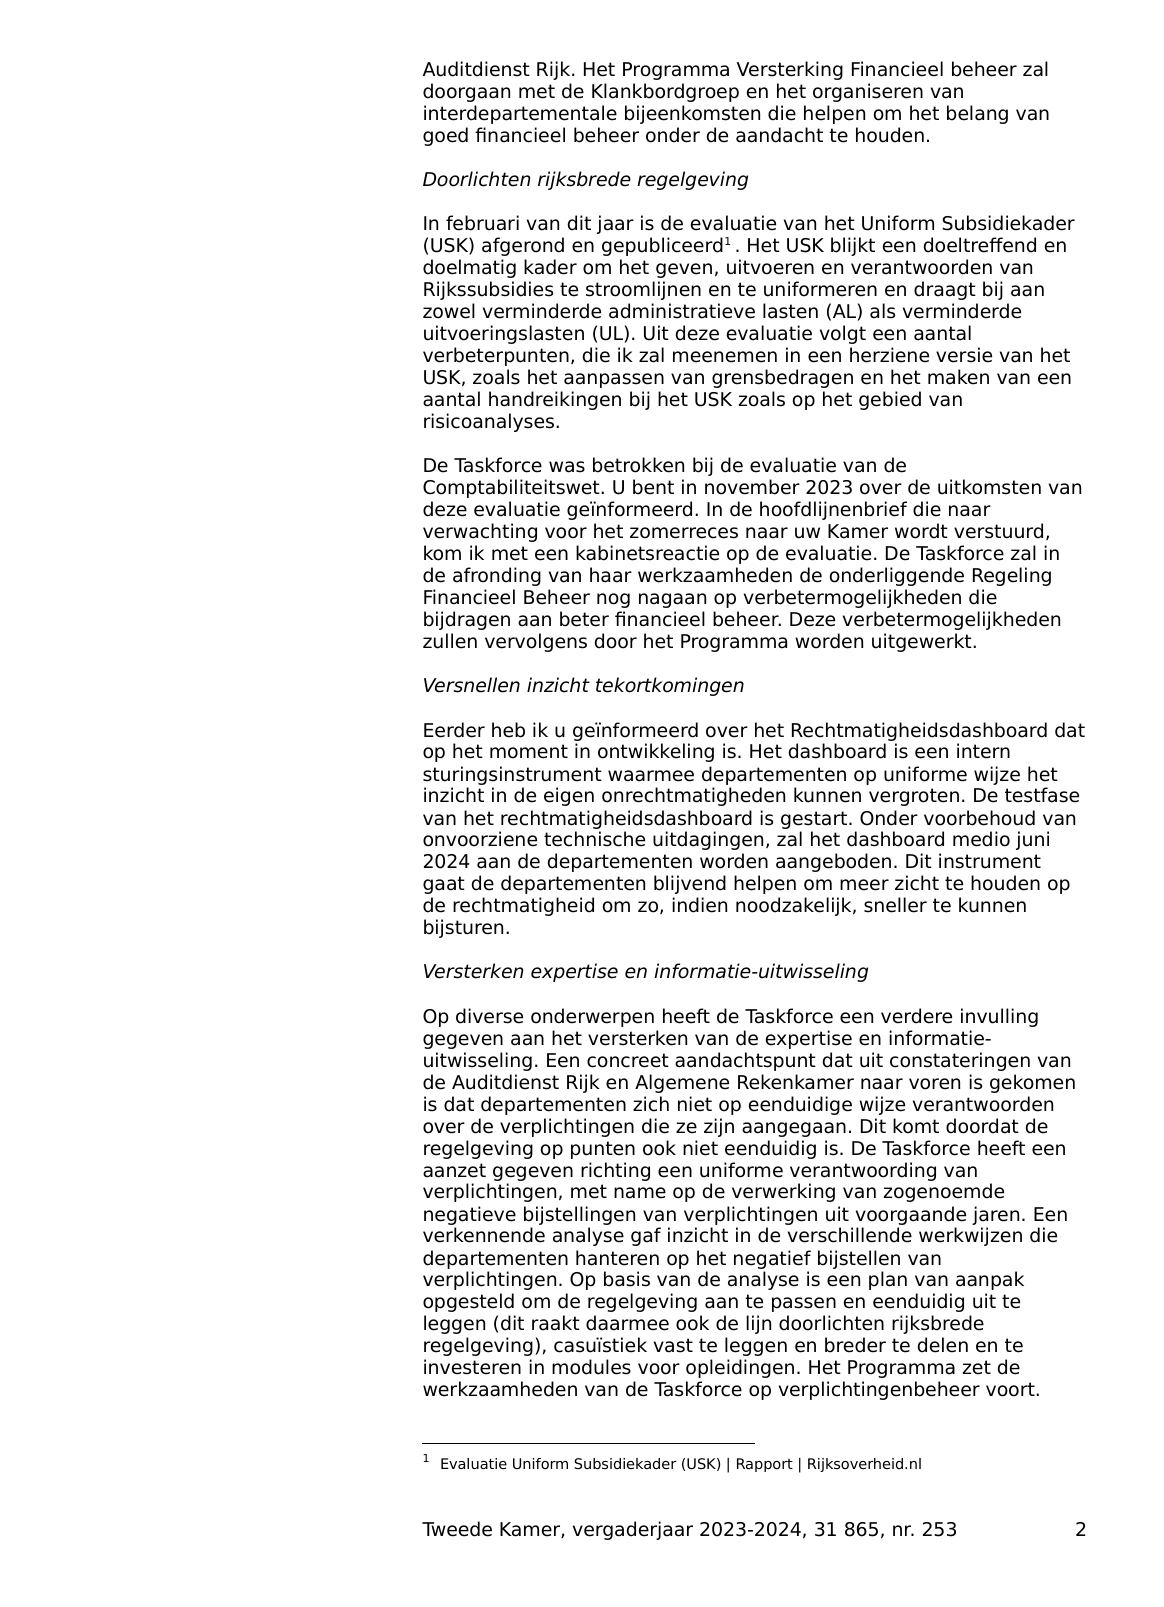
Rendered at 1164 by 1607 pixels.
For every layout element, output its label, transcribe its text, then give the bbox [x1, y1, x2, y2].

text In februari van dit jaar is de evaluatie van het Uniform Subsidiekader (USK) afgerond en gepubliceerd. Het USK blijkt een doeltreffend en doelmatig kader om het geven, uitvoeren en verantwoorden van Rijkssubsidies te stroomlijnen en te uniformeren en draagt bij aan zowel verminderde administratieve lasten (AL) als verminderde uitvoeringslasten (UL). Uit deze evaluatie volgt een aantal verbeterpunten, die ik zal meenemen in een herziene versie van het USK, zoals het aanpassen van grensbedragen en het maken van een aantal handreikingen bij het USK zoals op het gebied van risicoanalyses. [422, 213, 1087, 433]
text Auditdienst Rijk. Het Programma Versterking Financieel beheer zal doorgaan met de Klankbordgroep en het organiseren van interdepartementale bijeenkomsten die helpen om het belang van goed financieel beheer onder de aandacht te houden. [422, 59, 1087, 147]
subtitle Doorlichten rijksbrede regelgeving [422, 169, 1087, 191]
text Eerder heb ik u geïnformeerd over het Rechtmatigheidsdashboard dat op het moment in ontwikkeling is. Het dashboard is een intern sturingsinstrument waarmee departementen op uniforme wijze het inzicht in de eigen onrechtmatigheden kunnen vergroten. De testfase van het rechtmatigheidsdashboard is gestart. Onder voorbehoud van onvoorziene technische uitdagingen, zal het dashboard medio juni 2024 aan de departementen worden aangeboden. Dit instrument gaat de departementen blijvend helpen om meer zicht te houden op de rechtmatigheid om zo, indien noodzakelijk, sneller te kunnen bijsturen. [422, 719, 1087, 939]
subtitle Versnellen inzicht tekortkomingen [422, 675, 1087, 697]
text De Taskforce was betrokken bij de evaluatie van de Comptabiliteitswet. U bent in november 2023 over de uitkomsten van deze evaluatie geïnformeerd. In de hoofdlijnenbrief die naar verwachting voor het zomerreces naar uw Kamer wordt verstuurd, kom ik met een kabinetsreactie op de evaluatie. De Taskforce zal in de afronding van haar werkzaamheden de onderliggende Regeling Financieel Beheer nog nagaan op verbetermogelijkheden die bijdragen aan beter financieel beheer. Deze verbetermogelijkheden zullen vervolgens door het Programma worden uitgewerkt. [422, 455, 1087, 653]
text Op diverse onderwerpen heeft de Taskforce een verdere invulling gegeven aan het versterken van de expertise en informatie-uitwisseling. Een concreet aandachtspunt dat uit constateringen van de Auditdienst Rijk en Algemene Rekenkamer naar voren is gekomen is dat departementen zich niet op eenduidige wijze verantwoorden over de verplichtingen die ze zijn aangegaan. Dit komt doordat de regelgeving op punten ook niet eenduidig is. De Taskforce heeft een aanzet gegeven richting een uniforme verantwoording van verplichtingen, met name op de verwerking van zogenoemde negatieve bijstellingen van verplichtingen uit voorgaande jaren. Een verkennende analyse gaf inzicht in de verschillende werkwijzen die departementen hanteren op het negatief bijstellen van verplichtingen. Op basis van de analyse is een plan van aanpak opgesteld om de regelgeving aan te passen en eenduidig uit te leggen (dit raakt daarmee ook de lijn doorlichten rijksbrede regelgeving), casuïstiek vast te leggen en breder te delen en te investeren in modules voor opleidingen. Het Programma zet de werkzaamheden van de Taskforce op verplichtingenbeheer voort. [422, 1006, 1087, 1401]
text Evaluatie Uniform Subsidiekader (USK) | Rapport | Rijksoverheid.nl [422, 1452, 1087, 1474]
subtitle Versterken expertise en informatie-uitwisseling [422, 961, 1087, 983]
